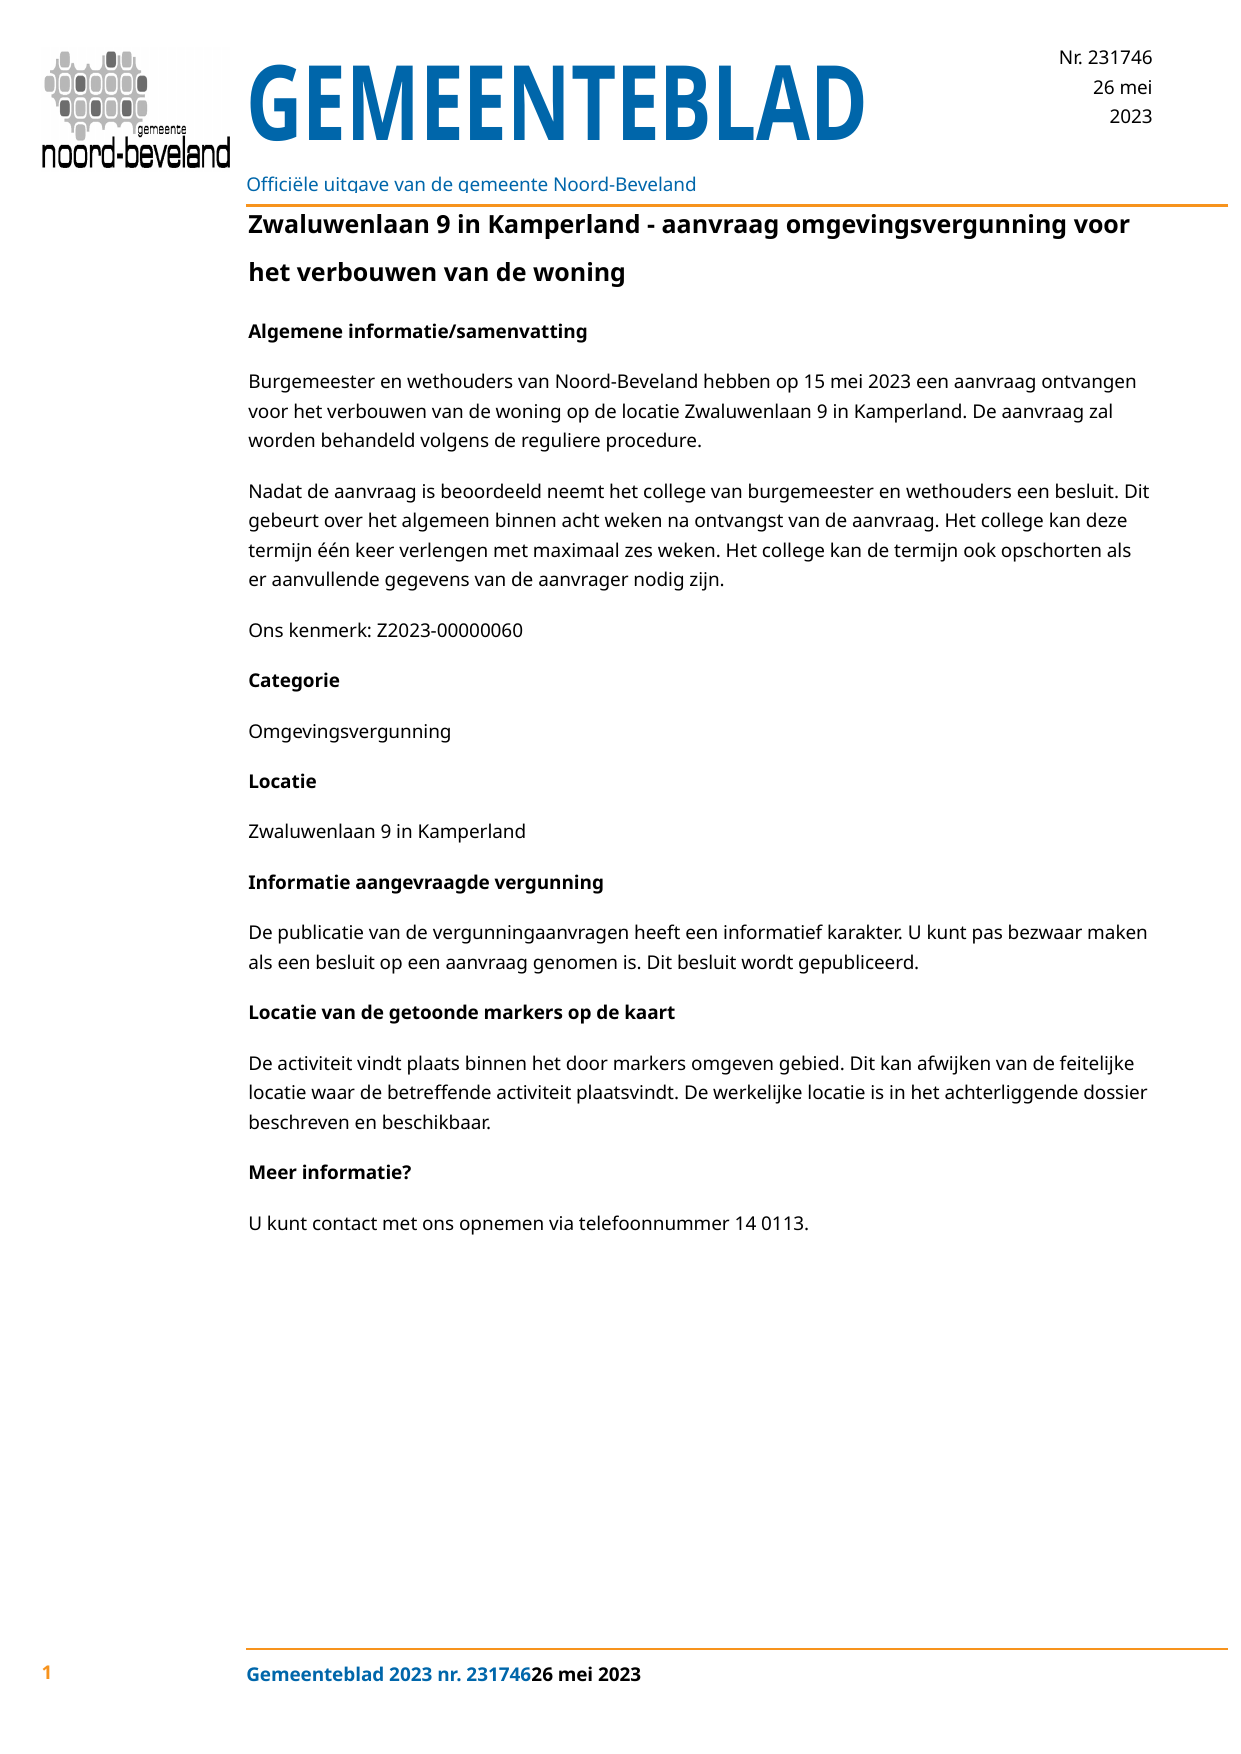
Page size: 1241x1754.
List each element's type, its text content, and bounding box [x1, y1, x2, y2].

text Meer informatie? [248, 1159, 1152, 1185]
text De activiteit vindt plaats binnen het door markers omgeven gebied. Dit kan afwijken van de feitelijke locatie waar de betreffende activiteit plaatsvindt. De werkelijke locatie is in het achterliggende dossier beschreven en beschikbaar. [248, 1050, 1152, 1135]
text De publicatie van de vergunningaanvragen heeft een informatief karakter. U kunt pas bezwaar maken als een besluit op een aanvraag genomen is. Dit besluit wordt gepubliceerd. [248, 919, 1152, 975]
text Burgemeester en wethouders van Noord-Beveland hebben op 15 mei 2023 een aanvraag ontvangen voor het verbouwen van de woning op de locatie Zwaluwenlaan 9 in Kamperland. De aanvraag zal worden behandeld volgens de reguliere procedure. [248, 368, 1152, 453]
picture [41, 47, 231, 172]
text Locatie [248, 768, 1152, 794]
text Nadat de aanvraag is beoordeeld neemt het college van burgemeester en wethouders een besluit. Dit gebeurt over het algemeen binnen acht weken na ontvangst van de aanvraag. Het college kan deze termijn één keer verlengen met maximaal zes weken. Het college kan de termijn ook opschorten als er aanvullende gegevens van de aanvrager nodig zijn. [248, 478, 1152, 592]
text U kunt contact met ons opnemen via telefoonnummer 14 0113. [248, 1210, 1152, 1236]
text Omgevingsvergunning [248, 718, 1152, 744]
text Zwaluwenlaan 9 in Kamperland - aanvraag omgevingsvergunning voor het verbouwen van de woning [248, 207, 1152, 288]
text Ons kenmerk: Z2023-00000060 [248, 617, 1152, 643]
text Zwaluwenlaan 9 in Kamperland [248, 819, 1152, 844]
text Informatie aangevraagde vergunning [248, 869, 1152, 895]
text Locatie van de getoonde markers op de kaart [248, 999, 1152, 1025]
text Categorie [248, 667, 1152, 693]
text Algemene informatie/samenvatting [248, 318, 1152, 344]
